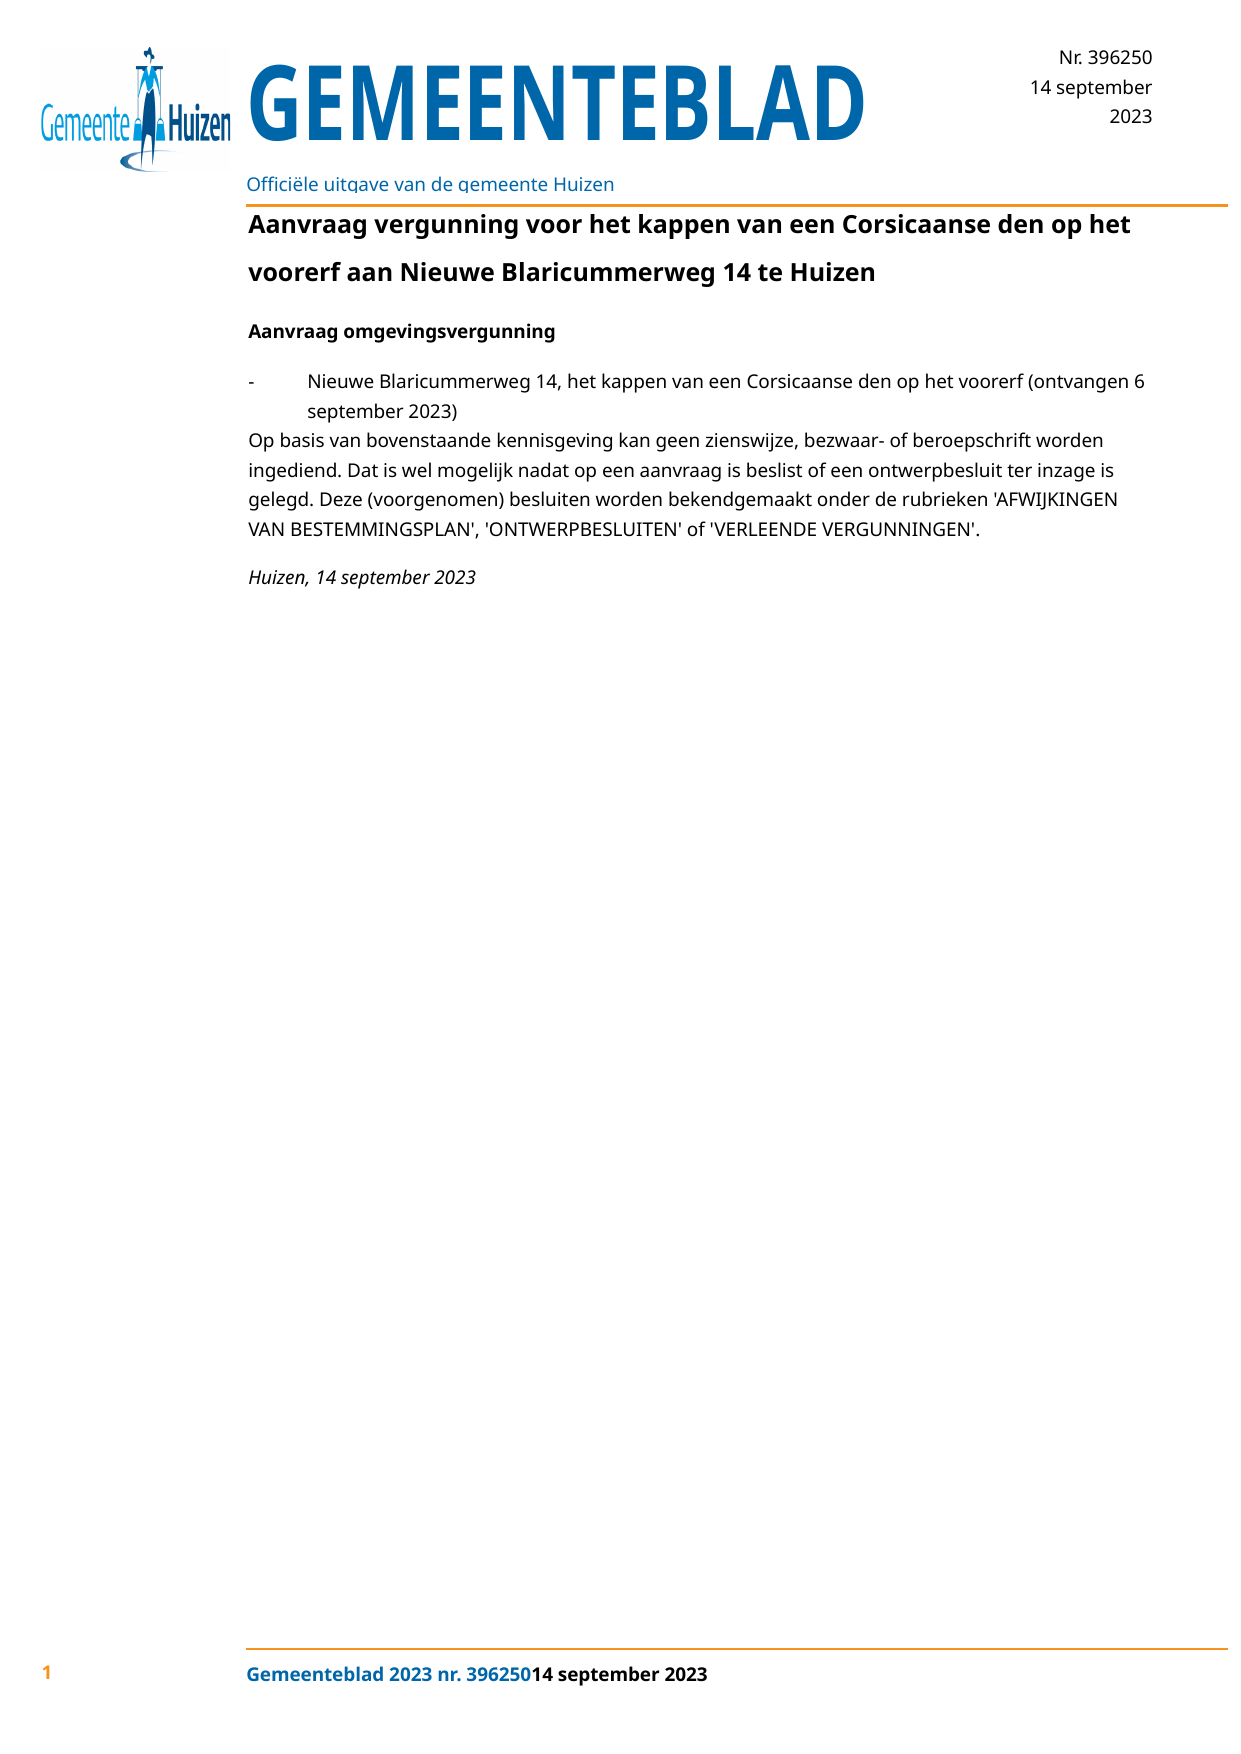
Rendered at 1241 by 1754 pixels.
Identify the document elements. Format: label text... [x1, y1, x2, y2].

text Huizen, 14 september 2023 [248, 564, 1152, 590]
text Op basis van bovenstaande kennisgeving kan geen zienswijze, bezwaar- of beroepschrift worden ingediend. Dat is wel mogelijk nadat op een aanvraag is beslist of een ontwerpbesluit ter inzage is gelegd. Deze (voorgenomen) besluiten worden bekendgemaakt onder de rubrieken 'AFWIJKINGEN VAN BESTEMMINGSPLAN', 'ONTWERPBESLUITEN' of 'VERLEENDE VERGUNNINGEN'. [248, 427, 1152, 542]
text Aanvraag vergunning voor het kappen van een Corsicaanse den op het voorerf aan Nieuwe Blaricummerweg 14 te Huizen [248, 207, 1152, 288]
list Nieuwe Blaricummerweg 14, het kappen van een Corsicaanse den op het voorerf (ontvangen 6 september 2023) [248, 368, 1152, 424]
text Aanvraag omgevingsvergunning [248, 318, 1152, 344]
picture [41, 47, 231, 172]
